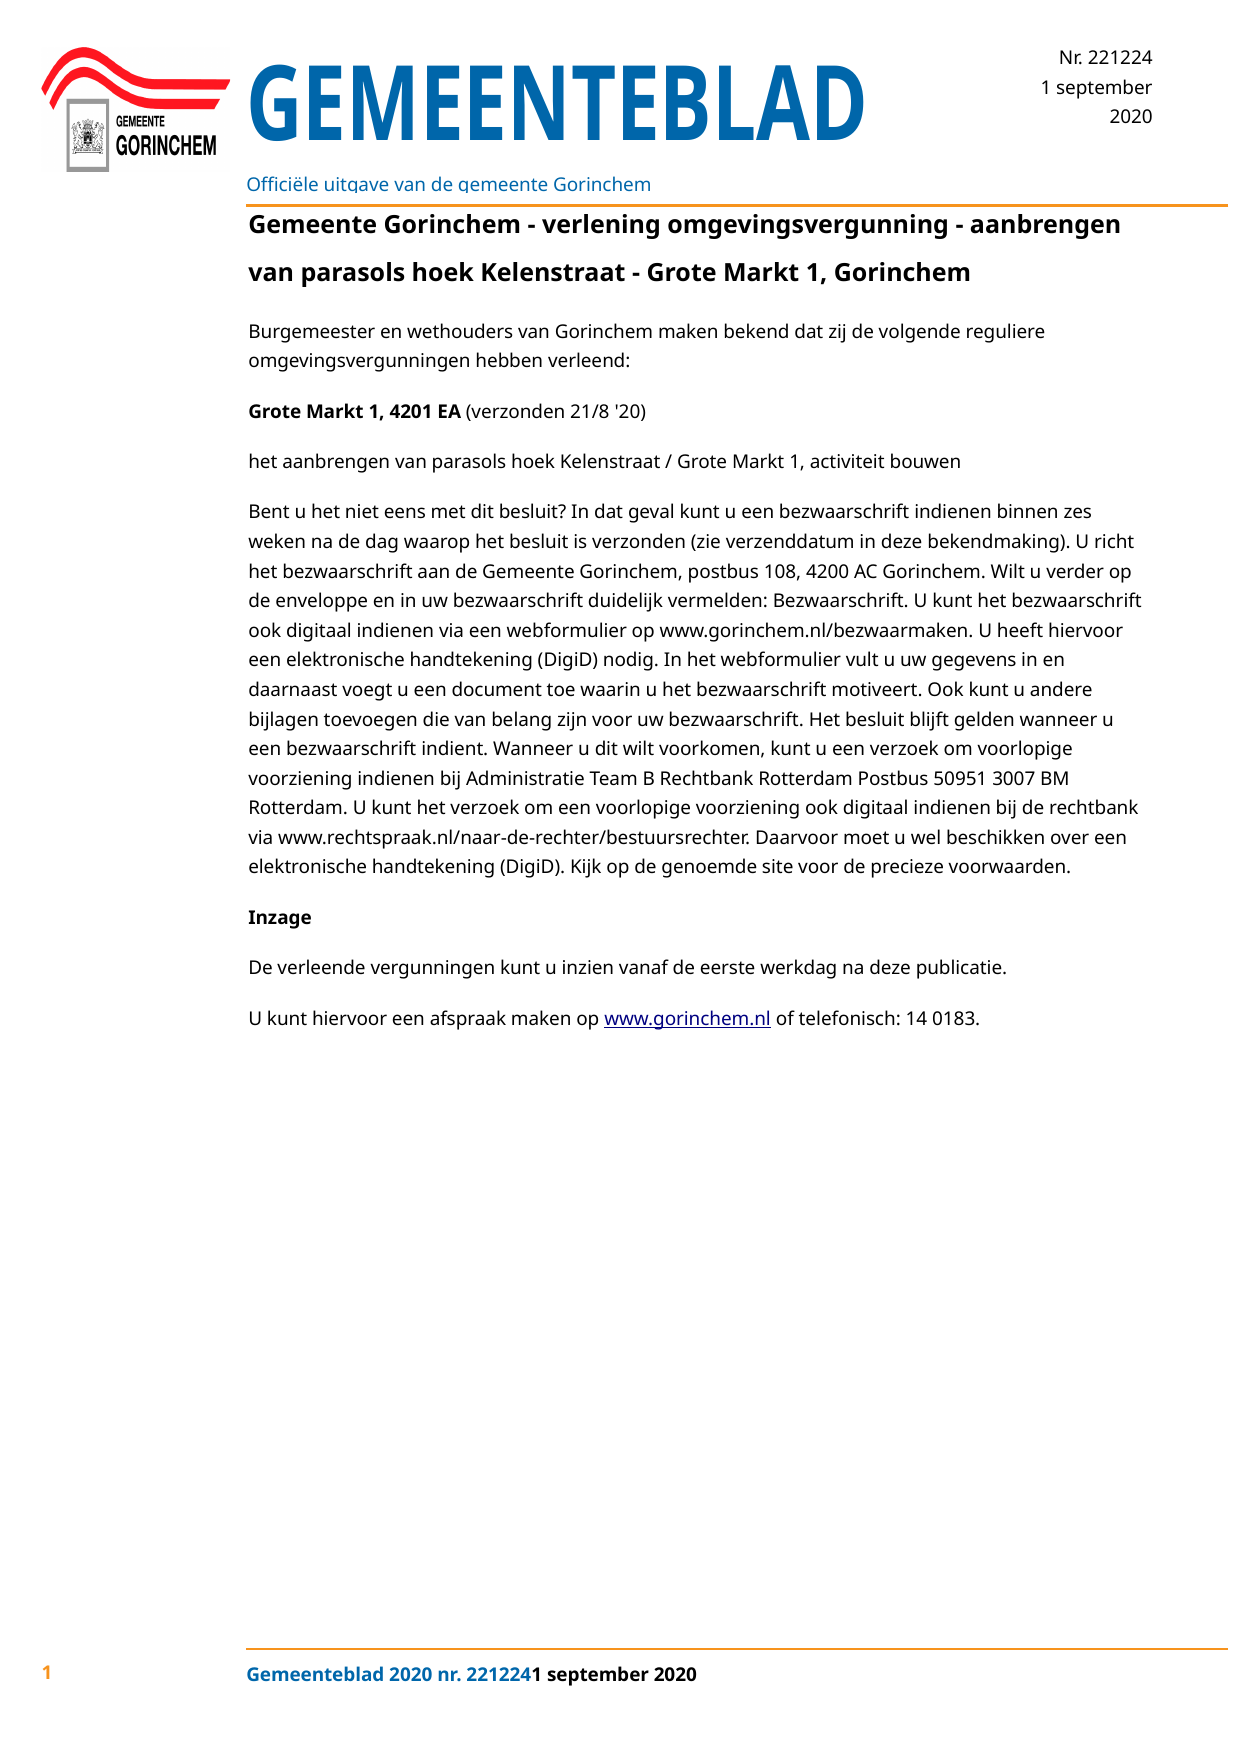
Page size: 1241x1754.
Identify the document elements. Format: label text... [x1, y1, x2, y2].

picture [41, 47, 231, 172]
text Gemeente Gorinchem - verlening omgevingsvergunning - aanbrengen van parasols hoek Kelenstraat - Grote Markt 1, Gorinchem [248, 207, 1152, 288]
text Inzage [248, 904, 1152, 930]
text De verleende vergunningen kunt u inzien vanaf de eerste werkdag na deze publicatie. [248, 954, 1152, 980]
text Bent u het niet eens met dit besluit? In dat geval kunt u een bezwaarschrift indienen binnen zes weken na de dag waarop het besluit is verzonden (zie verzenddatum in deze bekendmaking). U richt het bezwaarschrift aan de Gemeente Gorinchem, postbus 108, 4200 AC Gorinchem. Wilt u verder op de enveloppe en in uw bezwaarschrift duidelijk vermelden: Bezwaarschrift. U kunt het bezwaarschrift ook digitaal indienen via een webformulier op www.gorinchem.nl/bezwaarmaken. U heeft hiervoor een elektronische handtekening (DigiD) nodig. In het webformulier vult u uw gegevens in en daarnaast voegt u een document toe waarin u het bezwaarschrift motiveert. Ook kunt u andere bijlagen toevoegen die van belang zijn voor uw bezwaarschrift. Het besluit blijft gelden wanneer u een bezwaarschrift indient. Wanneer u dit wilt voorkomen, kunt u een verzoek om voorlopige voorziening indienen bij Administratie Team B Rechtbank Rotterdam Postbus 50951 3007 BM Rotterdam. U kunt het verzoek om een voorlopige voorziening ook digitaal indienen bij de rechtbank via www.rechtspraak.nl/naar-de-rechter/bestuursrechter. Daarvoor moet u wel beschikken over een elektronische handtekening (DigiD). Kijk op de genoemde site voor de precieze voorwaarden. [248, 499, 1152, 879]
text U kunt hiervoor een afspraak maken op www.gorinchem.nl of telefonisch: 14 0183. [248, 1005, 1152, 1031]
text Grote Markt 1, 4201 EA (verzonden 21/8 '20) [248, 398, 1152, 424]
text Burgemeester en wethouders van Gorinchem maken bekend dat zij de volgende reguliere omgevingsvergunningen hebben verleend: [248, 318, 1152, 373]
text het aanbrengen van parasols hoek Kelenstraat / Grote Markt 1, activiteit bouwen [248, 448, 1152, 474]
